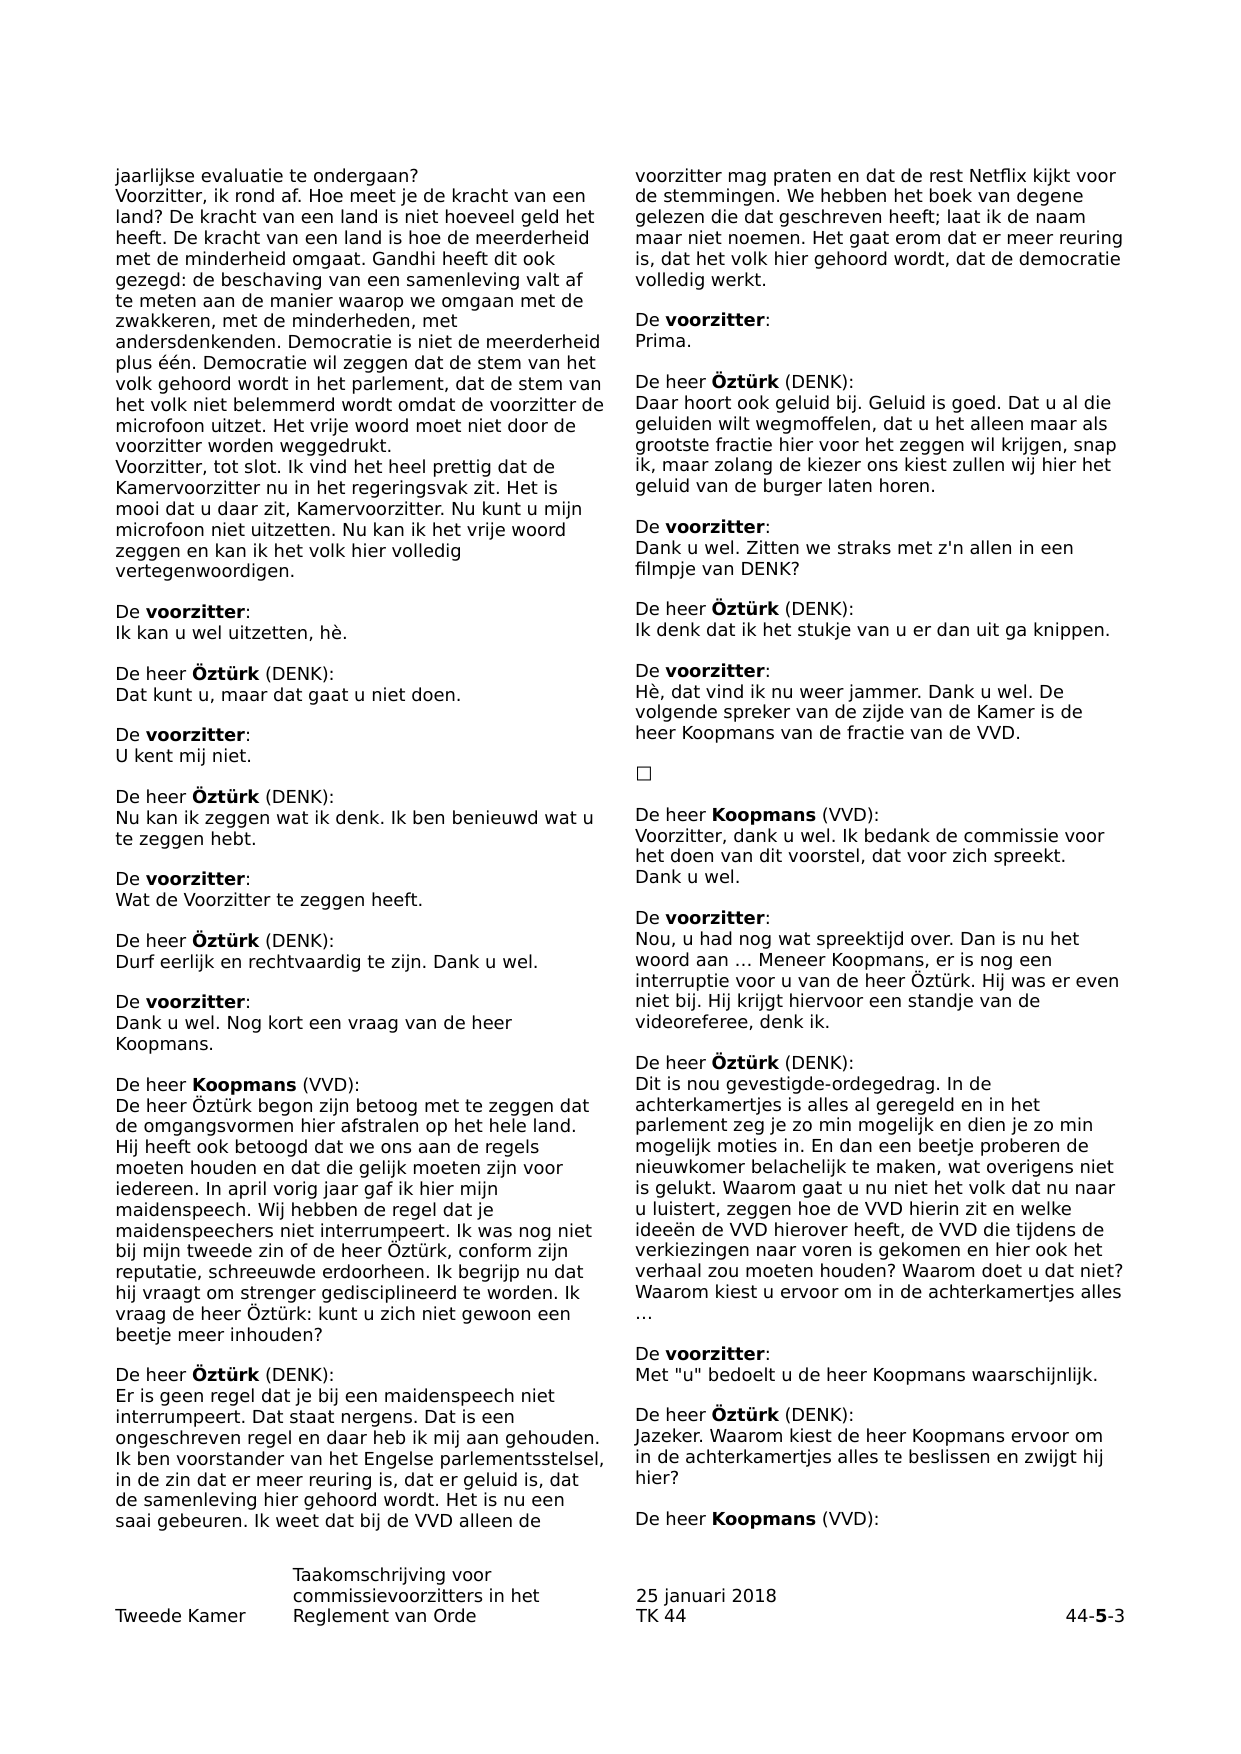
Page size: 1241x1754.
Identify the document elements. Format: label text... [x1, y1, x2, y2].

text De heer Öztürk (DENK): [115, 787, 605, 807]
text De heer Öztürk (DENK): [115, 1365, 605, 1386]
text De voorzitter: [635, 908, 1125, 929]
text De voorzitter: [115, 602, 605, 623]
text Dank u wel. [635, 867, 1125, 888]
text De heer Öztürk (DENK): [115, 931, 605, 951]
text De heer Koopmans (VVD): [115, 1074, 605, 1095]
text Voorzitter, tot slot. Ik vind het heel prettig dat de Kamervoorzitter nu in het regeringsvak zit. Het is mooi dat u daar zit, Kamervoorzitter. Nu kunt u mijn microfoon niet uitzetten. Nu kan ik het vrije woord zeggen en kan ik het volk hier volledig vertegenwoordigen. [115, 457, 605, 582]
text De heer Öztürk (DENK): [635, 1053, 1125, 1073]
text voorzitter mag praten en dat de rest Netflix kijkt voor de stemmingen. We hebben het boek van degene gelezen die dat geschreven heeft; laat ik de naam maar niet noemen. Het gaat erom dat er meer reuring is, dat het volk hier gehoord wordt, dat de democratie volledig werkt. [635, 165, 1125, 290]
text De voorzitter: [635, 661, 1125, 681]
text Dit is nou gevestigde-ordegedrag. In de achterkamertjes is alles al geregeld en in het parlement zeg je zo min mogelijk en dien je zo min mogelijk moties in. En dan een beetje proberen de nieuwkomer belachelijk te maken, wat overigens niet is gelukt. Waarom gaat u nu niet het volk dat nu naar u luistert, zeggen hoe de VVD hierin zit en welke ideeën de VVD hierover heeft, de VVD die tijdens de verkiezingen naar voren is gekomen en hier ook het verhaal zou moeten houden? Waarom doet u dat niet? Waarom kiest u ervoor om in de achterkamertjes alles … [635, 1073, 1125, 1323]
text Voorzitter, ik rond af. Hoe meet je de kracht van een land? De kracht van een land is niet hoeveel geld het heeft. De kracht van een land is hoe de meerderheid met de minderheid omgaat. Gandhi heeft dit ook gezegd: de beschaving van een samenleving valt af te meten aan de manier waarop we omgaan met de zwakkeren, met de minderheden, met andersdenkenden. Democratie is niet de meerderheid plus één. Democratie wil zeggen dat de stem van het volk gehoord wordt in het parlement, dat de stem van het volk niet belemmerd wordt omdat de voorzitter de microfoon uitzet. Het vrije woord moet niet door de voorzitter worden weggedrukt. [115, 186, 605, 457]
text De voorzitter: [635, 310, 1125, 331]
text Dank u wel. Nog kort een vraag van de heer Koopmans. [115, 1013, 605, 1054]
text De heer Öztürk (DENK): [635, 599, 1125, 620]
text De voorzitter: [115, 992, 605, 1013]
text De heer Koopmans (VVD): [635, 1508, 1125, 1529]
text De heer Öztürk (DENK): [635, 372, 1125, 393]
text Dank u wel. Zitten we straks met z'n allen in een filmpje van DENK? [635, 537, 1125, 579]
text De heer Öztürk begon zijn betoog met te zeggen dat de omgangsvormen hier afstralen op het hele land. Hij heeft ook betoogd dat we ons aan de regels moeten houden en dat die gelijk moeten zijn voor iedereen. In april vorig jaar gaf ik hier mijn maidenspeech. Wij hebben de regel dat je maidenspeechers niet interrumpeert. Ik was nog niet bij mijn tweede zin of de heer Öztürk, conform zijn reputatie, schreeuwde erdoorheen. Ik begrijp nu dat hij vraagt om strenger gedisciplineerd te worden. Ik vraag de heer Öztürk: kunt u zich niet gewoon een beetje meer inhouden? [115, 1095, 605, 1345]
text Hè, dat vind ik nu weer jammer. Dank u wel. De volgende spreker van de zijde van de Kamer is de heer Koopmans van de fractie van de VVD. [635, 681, 1125, 744]
text De voorzitter: [115, 725, 605, 746]
text Nu kan ik zeggen wat ik denk. Ik ben benieuwd wat u te zeggen hebt. [115, 807, 605, 849]
text Ik denk dat ik het stukje van u er dan uit ga knippen. [635, 620, 1125, 641]
text Wat de Voorzitter te zeggen heeft. [115, 890, 605, 911]
text Dat kunt u, maar dat gaat u niet doen. [115, 684, 605, 705]
text Durf eerlijk en rechtvaardig te zijn. Dank u wel. [115, 951, 605, 972]
text De heer Öztürk (DENK): [115, 663, 605, 684]
text Daar hoort ook geluid bij. Geluid is goed. Dat u al die geluiden wilt wegmoffelen, dat u het alleen maar als grootste fractie hier voor het zeggen wil krijgen, snap ik, maar zolang de kiezer ons kiest zullen wij hier het geluid van de burger laten horen. [635, 393, 1125, 497]
text ⬜ [635, 764, 1125, 785]
text Ik kan u wel uitzetten, hè. [115, 623, 605, 643]
text jaarlijkse evaluatie te ondergaan? [115, 165, 605, 186]
text Prima. [635, 331, 1125, 352]
text Er is geen regel dat je bij een maidenspeech niet interrumpeert. Dat staat nergens. Dat is een ongeschreven regel en daar heb ik mij aan gehouden. Ik ben voorstander van het Engelse parlementsstelsel, in de zin dat er meer reuring is, dat er geluid is, dat de samenleving hier gehoord wordt. Het is nu een saai gebeuren. Ik weet dat bij de VVD alleen de [115, 1386, 605, 1532]
text Met "u" bedoelt u de heer Koopmans waarschijnlijk. [635, 1364, 1125, 1385]
text Voorzitter, dank u wel. Ik bedank de commissie voor het doen van dit voorstel, dat voor zich spreekt. [635, 825, 1125, 867]
text Nou, u had nog wat spreektijd over. Dan is nu het woord aan … Meneer Koopmans, er is nog een interruptie voor u van de heer Öztürk. Hij was er even niet bij. Hij krijgt hiervoor een standje van de videoreferee, denk ik. [635, 929, 1125, 1033]
text De voorzitter: [635, 1343, 1125, 1364]
text De voorzitter: [635, 517, 1125, 537]
text De heer Koopmans (VVD): [635, 805, 1125, 825]
text U kent mij niet. [115, 746, 605, 767]
text De voorzitter: [115, 869, 605, 890]
text Jazeker. Waarom kiest de heer Koopmans ervoor om in de achterkamertjes alles te beslissen en zwijgt hij hier? [635, 1426, 1125, 1488]
text De heer Öztürk (DENK): [635, 1405, 1125, 1426]
